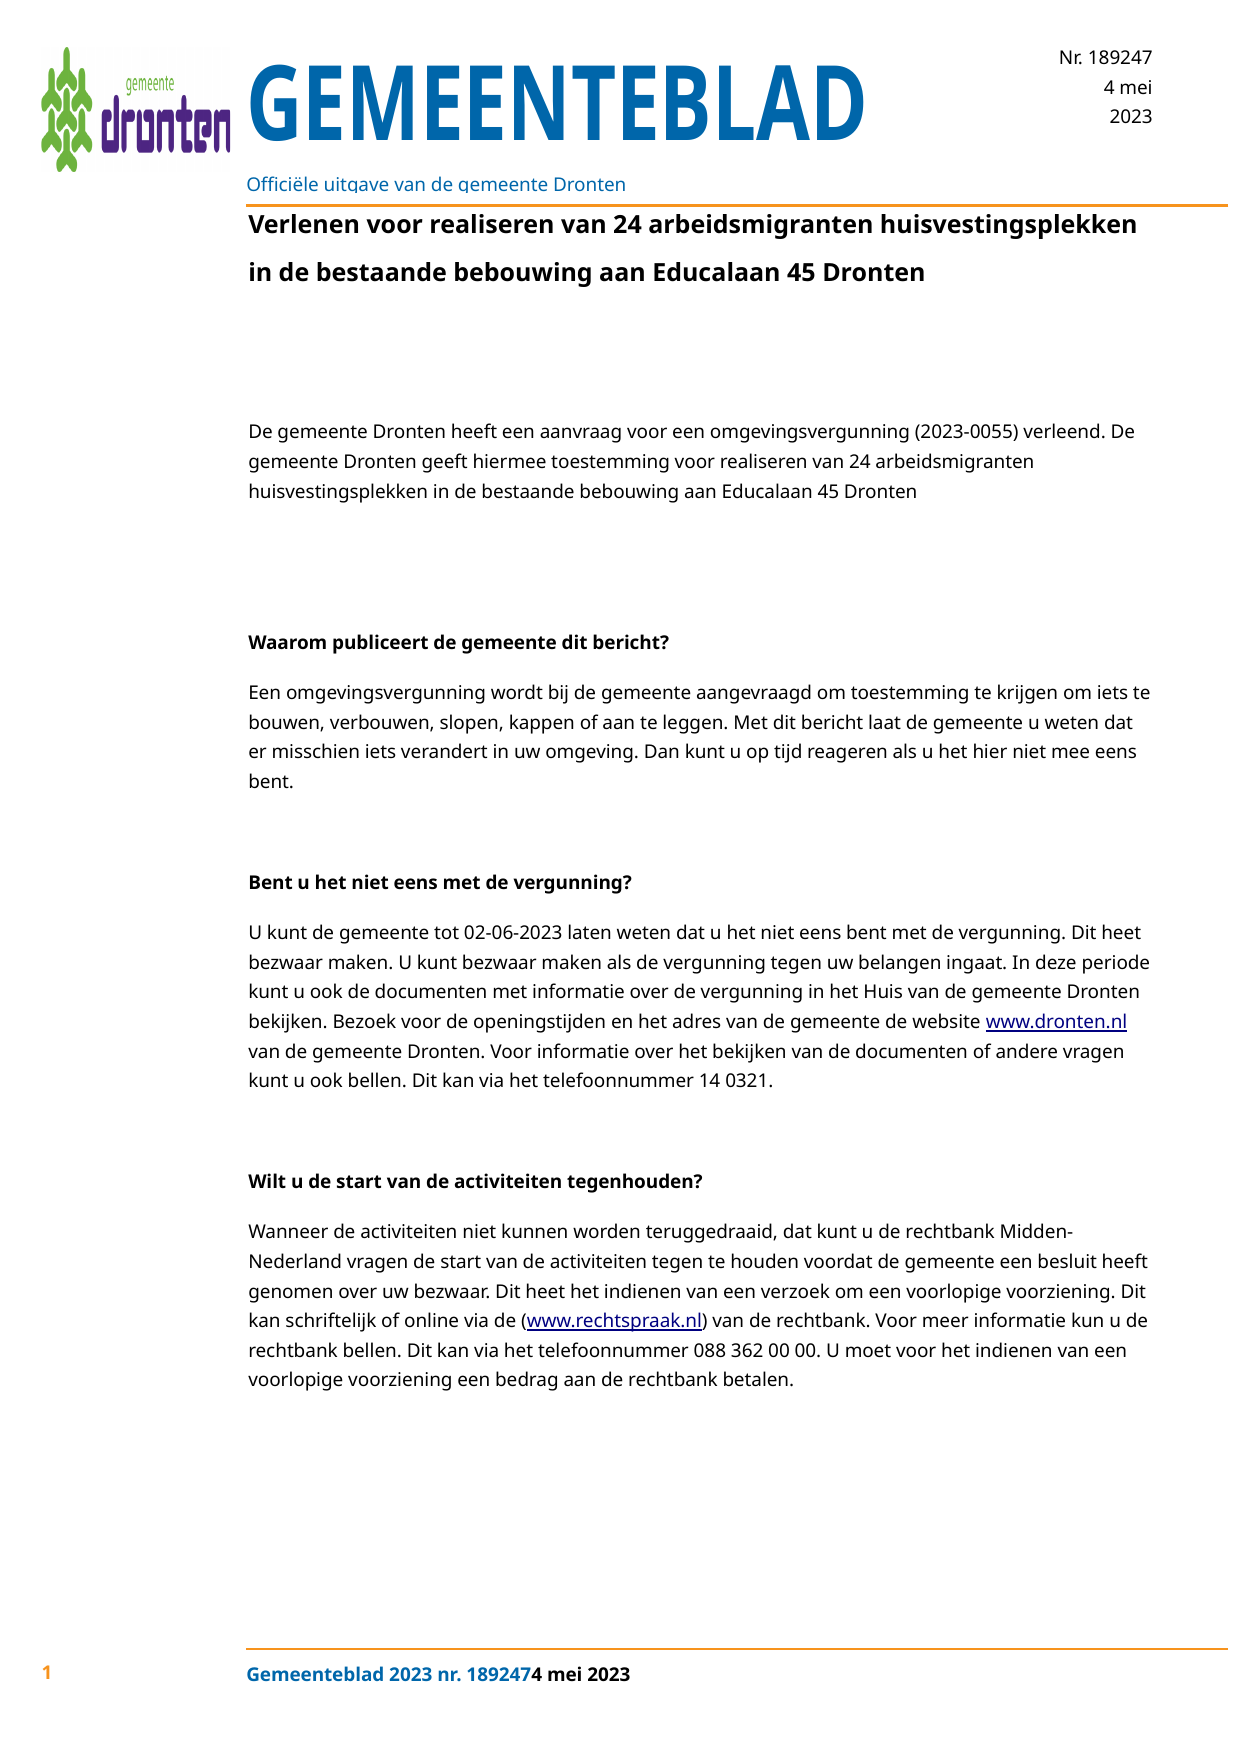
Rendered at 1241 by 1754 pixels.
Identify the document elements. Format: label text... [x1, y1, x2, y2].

text Een omgevingsvergunning wordt bij de gemeente aangevraagd om toestemming te krijgen om iets te bouwen, verbouwen, slopen, kappen of aan te leggen. Met dit bericht laat de gemeente u weten dat er misschien iets verandert in uw omgeving. Dan kunt u op tijd reageren als u het hier niet mee eens bent. [248, 679, 1152, 794]
picture [41, 47, 231, 172]
text Wilt u de start van de activiteiten tegenhouden? [248, 1168, 1152, 1194]
text Bent u het niet eens met de vergunning? [248, 869, 1152, 895]
text Waarom publiceert de gemeente dit bericht? [248, 629, 1152, 655]
text Wanneer de activiteiten niet kunnen worden teruggedraaid, dat kunt u de rechtbank Midden-Nederland vragen de start van de activiteiten tegen te houden voordat de gemeente een besluit heeft genomen over uw bezwaar. Dit heet het indienen van een verzoek om een voorlopige voorziening. Dit kan schriftelijk of online via de (www.rechtspraak.nl) van de rechtbank. Voor meer informatie kun u de rechtbank bellen. Dit kan via het telefoonnummer 088 362 00 00. U moet voor het indienen van een voorlopige voorziening een bedrag aan de rechtbank betalen. [248, 1219, 1152, 1392]
text Verlenen voor realiseren van 24 arbeidsmigranten huisvestingsplekken in de bestaande bebouwing aan Educalaan 45 Dronten [248, 207, 1152, 288]
text De gemeente Dronten heeft een aanvraag voor een omgevingsvergunning (2023-0055) verleend. De gemeente Dronten geeft hiermee toestemming voor realiseren van 24 arbeidsmigranten huisvestingsplekken in de bestaande bebouwing aan Educalaan 45 Dronten [248, 419, 1152, 504]
text U kunt de gemeente tot 02-06-2023 laten weten dat u het niet eens bent met de vergunning. Dit heet bezwaar maken. U kunt bezwaar maken als de vergunning tegen uw belangen ingaat. In deze periode kunt u ook de documenten met informatie over de vergunning in het Huis van de gemeente Dronten bekijken. Bezoek voor de openingstijden en het adres van de gemeente de website www.dronten.nl van de gemeente Dronten. Voor informatie over het bekijken van de documenten of andere vragen kunt u ook bellen. Dit kan via het telefoonnummer 14 0321. [248, 919, 1152, 1093]
